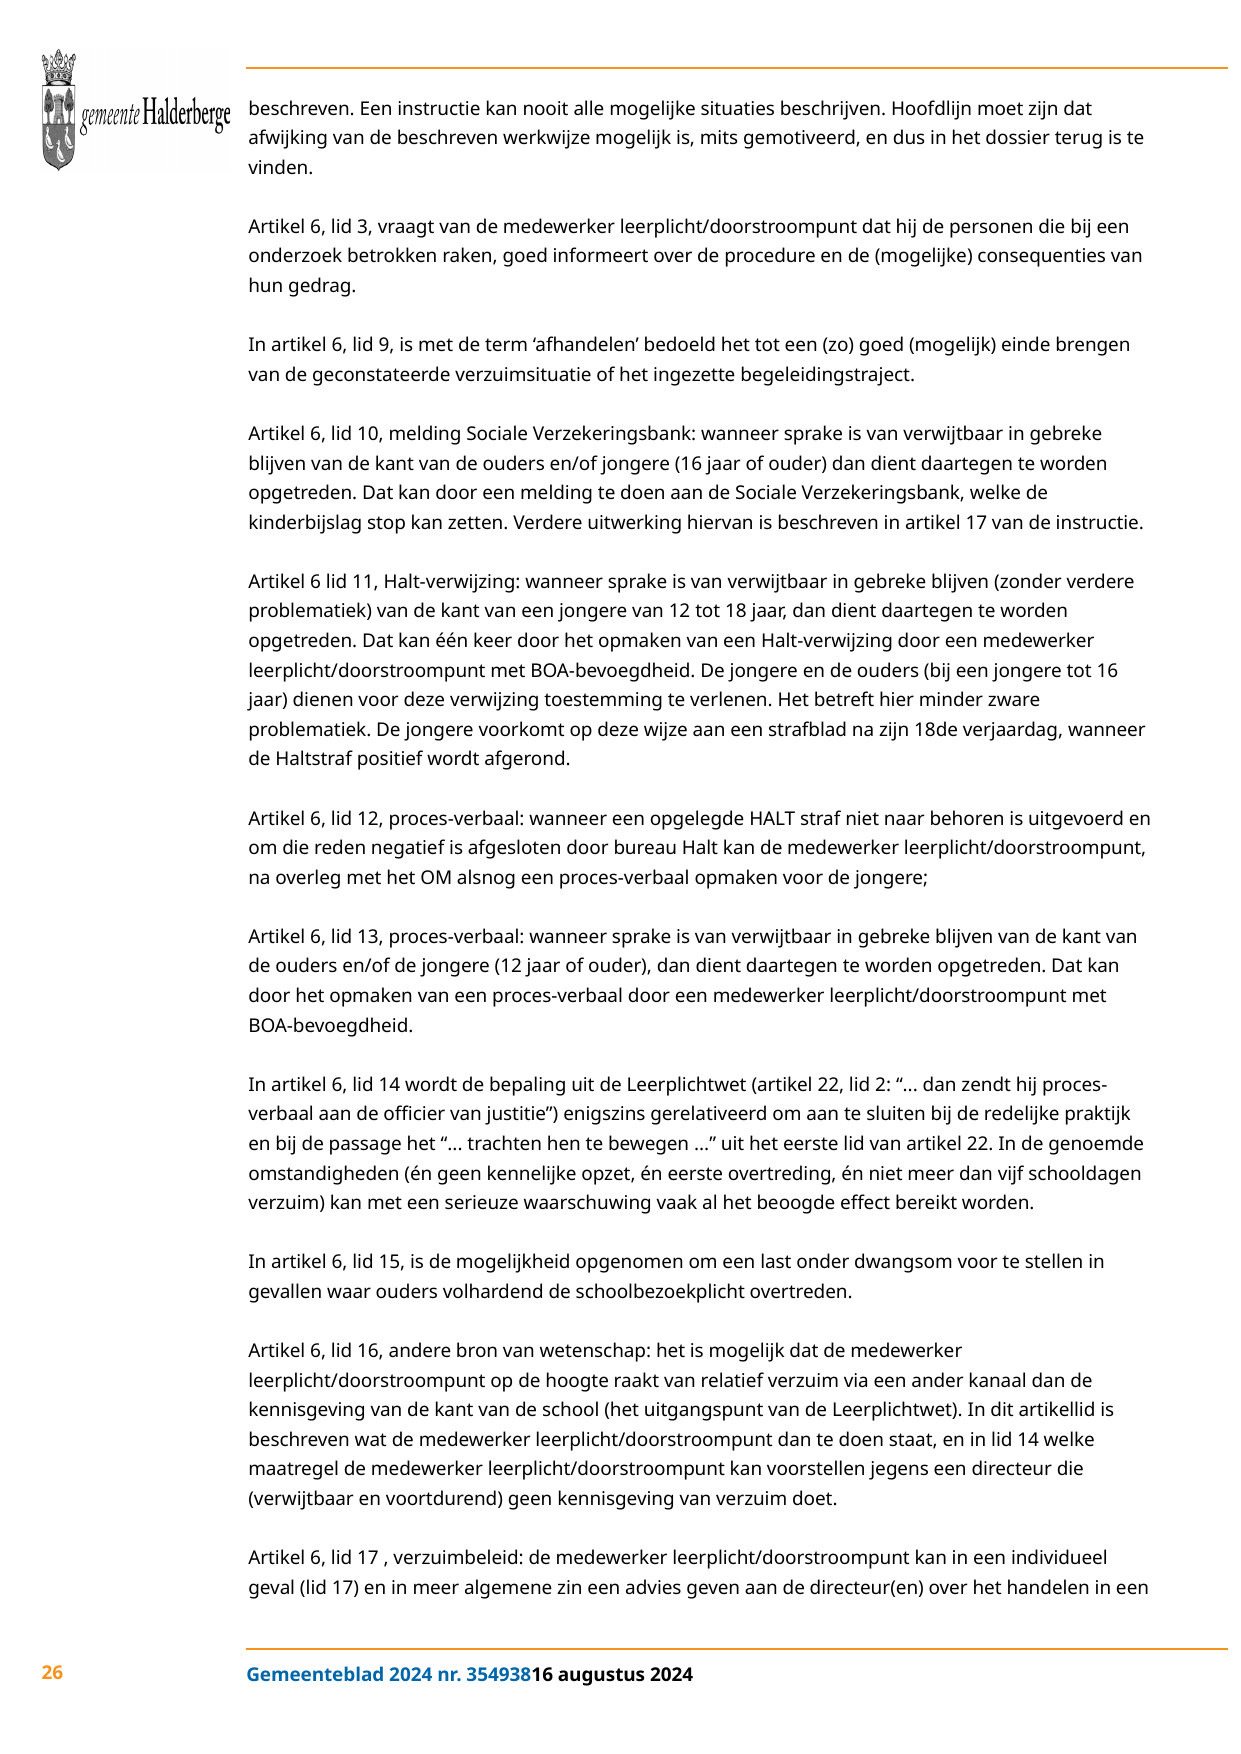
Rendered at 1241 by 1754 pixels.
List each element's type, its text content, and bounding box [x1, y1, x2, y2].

text Artikel 6, lid 16, andere bron van wetenschap: het is mogelijk dat de medewerker leerplicht/doorstroompunt op de hoogte raakt van relatief verzuim via een ander kanaal dan de kennisgeving van de kant van de school (het uitgangspunt van de Leerplichtwet). In dit artikellid is beschreven wat de medewerker leerplicht/doorstroompunt dan te doen staat, en in lid 14 welke maatregel de medewerker leerplicht/doorstroompunt kan voorstellen jegens een directeur die (verwijtbaar en voortdurend) geen kennisgeving van verzuim doet. [248, 1337, 1152, 1511]
text Artikel 6, lid 12, proces-verbaal: wanneer een opgelegde HALT straf niet naar behoren is uitgevoerd en om die reden negatief is afgesloten door bureau Halt kan de medewerker leerplicht/doorstroompunt, na overleg met het OM alsnog een proces-verbaal opmaken voor de jongere; [248, 805, 1152, 890]
text In artikel 6, lid 15, is de mogelijkheid opgenomen om een last onder dwangsom voor te stellen in gevallen waar ouders volhardend de schoolbezoekplicht overtreden. [248, 1248, 1152, 1304]
text In artikel 6, lid 14 wordt de bepaling uit de Leerplichtwet (artikel 22, lid 2: “... dan zendt hij proces-verbaal aan de officier van justitie”) enigszins gerelativeerd om aan te sluiten bij de redelijke praktijk en bij de passage het “... trachten hen te bewegen ...” uit het eerste lid van artikel 22. In de genoemde omstandigheden (én geen kennelijke opzet, én eerste overtreding, én niet meer dan vijf schooldagen verzuim) kan met een serieuze waarschuwing vaak al het beoogde effect bereikt worden. [248, 1071, 1152, 1215]
text Artikel 6, lid 3, vraagt van de medewerker leerplicht/doorstroompunt dat hij de personen die bij een onderzoek betrokken raken, goed informeert over de procedure en de (mogelijke) consequenties van hun gedrag. [248, 213, 1152, 298]
text beschreven. Een instructie kan nooit alle mogelijke situaties beschrijven. Hoofdlijn moet zijn dat afwijking van de beschreven werkwijze mogelijk is, mits gemotiveerd, en dus in het dossier terug is te vinden. [248, 95, 1152, 180]
text Artikel 6 lid 11, Halt-verwijzing: wanneer sprake is van verwijtbaar in gebreke blijven (zonder verdere problematiek) van de kant van een jongere van 12 tot 18 jaar, dan dient daartegen te worden opgetreden. Dat kan één keer door het opmaken van een Halt-verwijzing door een medewerker leerplicht/doorstroompunt met BOA-bevoegdheid. De jongere en de ouders (bij een jongere tot 16 jaar) dienen voor deze verwijzing toestemming te verlenen. Het betreft hier minder zware problematiek. De jongere voorkomt op deze wijze aan een strafblad na zijn 18de verjaardag, wanneer de Haltstraf positief wordt afgerond. [248, 568, 1152, 771]
text Artikel 6, lid 17 , verzuimbeleid: de medewerker leerplicht/doorstroompunt kan in een individueel geval (lid 17) en in meer algemene zin een advies geven aan de directeur(en) over het handelen in een [248, 1544, 1152, 1600]
text Artikel 6, lid 10, melding Sociale Verzekeringsbank: wanneer sprake is van verwijtbaar in gebreke blijven van de kant van de ouders en/of jongere (16 jaar of ouder) dan dient daartegen te worden opgetreden. Dat kan door een melding te doen aan de Sociale Verzekeringsbank, welke de kinderbijslag stop kan zetten. Verdere uitwerking hiervan is beschreven in artikel 17 van de instructie. [248, 420, 1152, 535]
text Artikel 6, lid 13, proces-verbaal: wanneer sprake is van verwijtbaar in gebreke blijven van de kant van de ouders en/of de jongere (12 jaar of ouder), dan dient daartegen te worden opgetreden. Dat kan door het opmaken van een proces-verbaal door een medewerker leerplicht/doorstroompunt met BOA-bevoegdheid. [248, 923, 1152, 1038]
picture [41, 47, 231, 172]
text In artikel 6, lid 9, is met de term ‘afhandelen’ bedoeld het tot een (zo) goed (mogelijk) einde brengen van de geconstateerde verzuimsituatie of het ingezette begeleidingstraject. [248, 331, 1152, 387]
